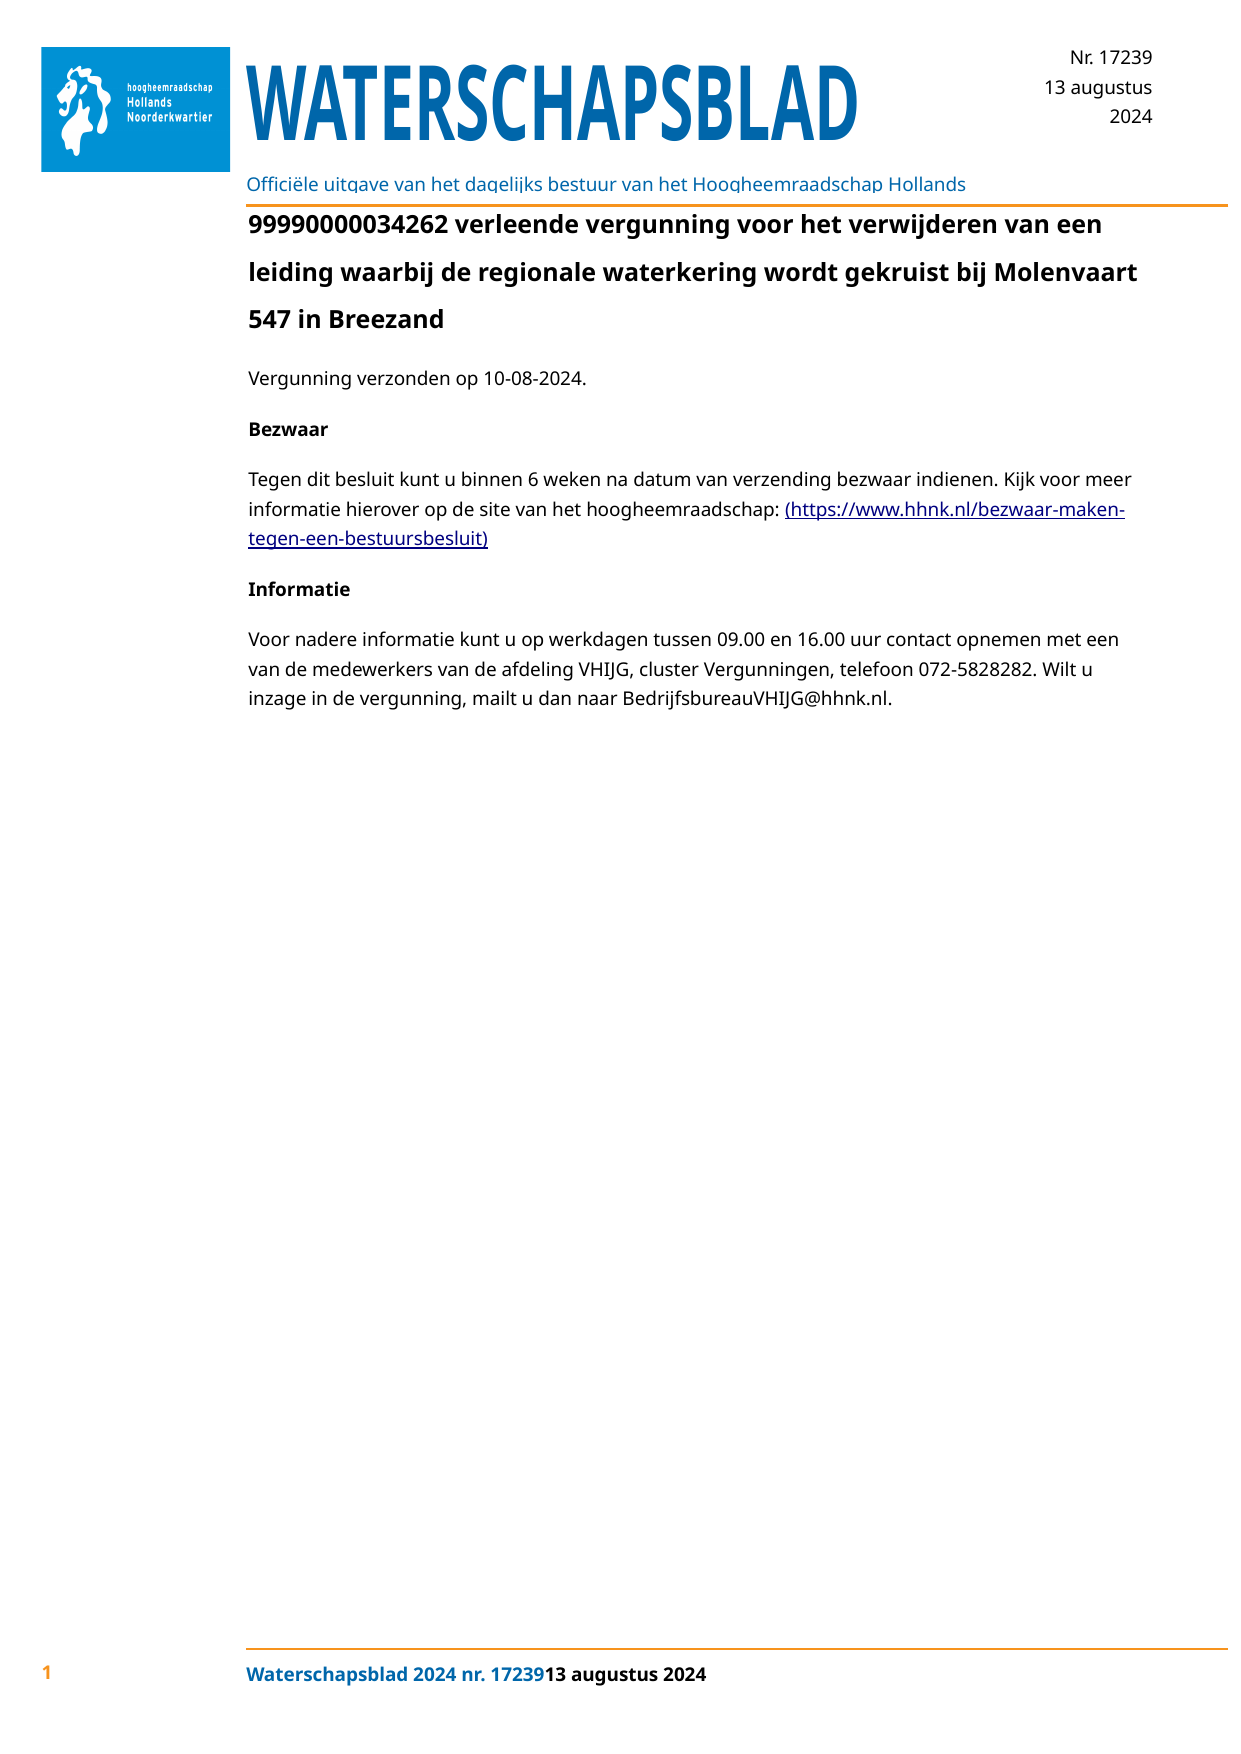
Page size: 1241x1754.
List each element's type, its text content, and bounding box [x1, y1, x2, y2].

text Bezwaar [248, 416, 1152, 442]
text 99990000034262 verleende vergunning voor het verwijderen van een leiding waarbij de regionale waterkering wordt gekruist bij Molenvaart 547 in Breezand [248, 207, 1152, 336]
text Tegen dit besluit kunt u binnen 6 weken na datum van verzending bezwaar indienen. Kijk voor meer informatie hierover op de site van het hoogheemraadschap: (https://www.hhnk.nl/bezwaar-maken-tegen-een-bestuursbesluit) [248, 466, 1152, 551]
picture [62, 100, 92, 155]
text Informatie [248, 576, 1152, 602]
picture [128, 113, 133, 121]
picture [58, 80, 77, 116]
picture [76, 67, 110, 133]
picture [80, 86, 87, 93]
text Voor nadere informatie kunt u op werkdagen tussen 09.00 en 16.00 uur contact opnemen met een van de medewerkers van de afdeling VHIJG, cluster Vergunningen, telefoon 072-5828282. Wilt u inzage in de vergunning, mailt u dan naar BedrijfsbureauVHIJG@hhnk.nl. [248, 626, 1152, 711]
picture [128, 98, 133, 106]
text Vergunning verzonden op 10-08-2024. [248, 366, 1152, 391]
picture [68, 69, 73, 79]
